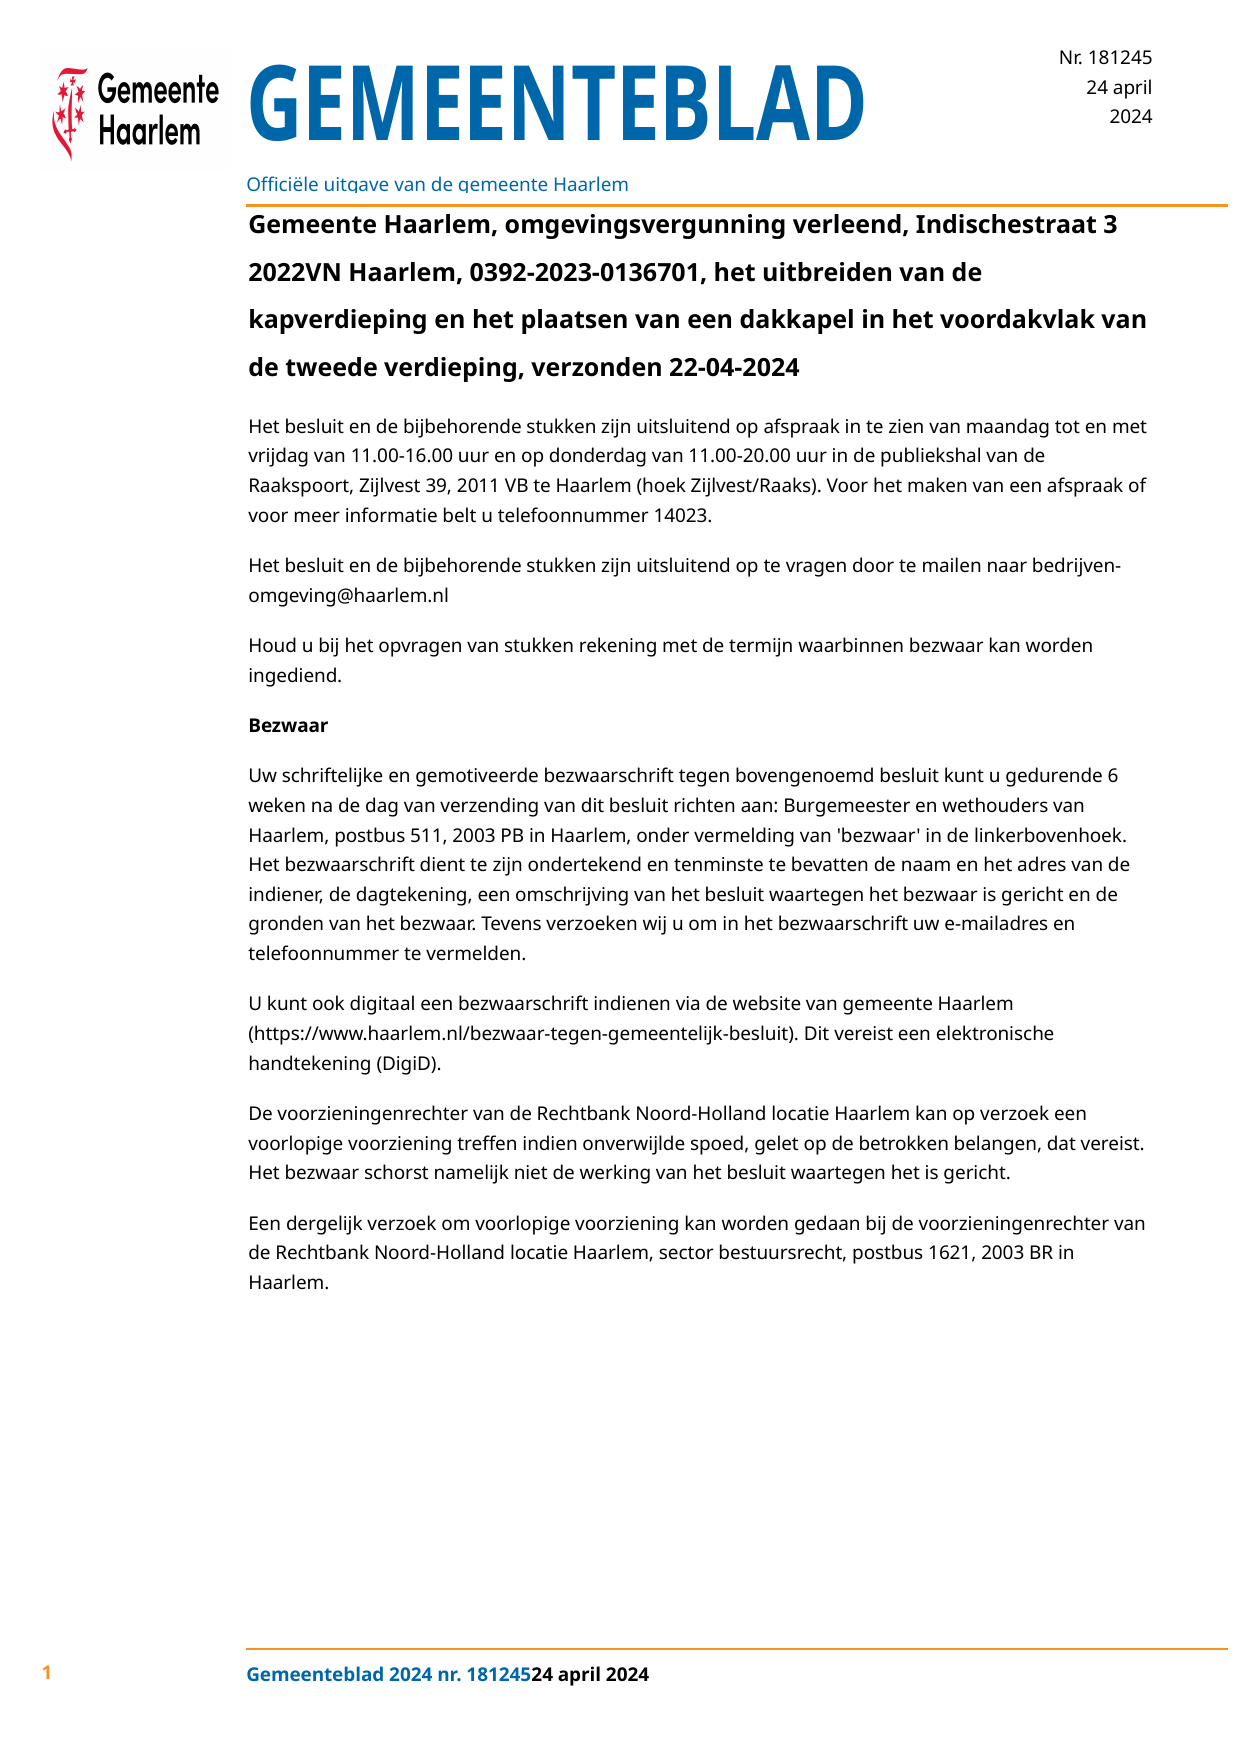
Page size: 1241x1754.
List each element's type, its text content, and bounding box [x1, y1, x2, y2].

picture [41, 47, 231, 172]
text Bezwaar [248, 712, 1152, 738]
text Het besluit en de bijbehorende stukken zijn uitsluitend op te vragen door te mailen naar bedrijven-omgeving@haarlem.nl [248, 552, 1152, 608]
text U kunt ook digitaal een bezwaarschrift indienen via de website van gemeente Haarlem (https://www.haarlem.nl/bezwaar-tegen-gemeentelijk-besluit). Dit vereist een elektronische handtekening (DigiD). [248, 991, 1152, 1076]
text Het besluit en de bijbehorende stukken zijn uitsluitend op afspraak in te zien van maandag tot en met vrijdag van 11.00-16.00 uur en op donderdag van 11.00-20.00 uur in de publiekshal van de Raakspoort, Zijlvest 39, 2011 VB te Haarlem (hoek Zijlvest/Raaks). Voor het maken van een afspraak of voor meer informatie belt u telefoonnummer 14023. [248, 413, 1152, 528]
text De voorzieningenrechter van de Rechtbank Noord-Holland locatie Haarlem kan op verzoek een voorlopige voorziening treffen indien onverwijlde spoed, gelet op de betrokken belangen, dat vereist. Het bezwaar schorst namelijk niet de werking van het besluit waartegen het is gericht. [248, 1100, 1152, 1185]
text Houd u bij het opvragen van stukken rekening met de termijn waarbinnen bezwaar kan worden ingediend. [248, 632, 1152, 688]
text Gemeente Haarlem, omgevingsvergunning verleend, Indischestraat 3 2022VN Haarlem, 0392-2023-0136701, het uitbreiden van de kapverdieping en het plaatsen van een dakkapel in het voordakvlak van de tweede verdieping, verzonden 22-04-2024 [248, 207, 1152, 384]
text Uw schriftelijke en gemotiveerde bezwaarschrift tegen bovengenoemd besluit kunt u gedurende 6 weken na de dag van verzending van dit besluit richten aan: Burgemeester en wethouders van Haarlem, postbus 511, 2003 PB in Haarlem, onder vermelding van 'bezwaar' in de linkerbovenhoek. Het bezwaarschrift dient te zijn ondertekend en tenminste te bevatten de naam en het adres van de indiener, de dagtekening, een omschrijving van het besluit waartegen het bezwaar is gericht en de gronden van het bezwaar. Tevens verzoeken wij u om in het bezwaarschrift uw e-mailadres en telefoonnummer te vermelden. [248, 763, 1152, 966]
text Een dergelijk verzoek om voorlopige voorziening kan worden gedaan bij de voorzieningenrechter van de Rechtbank Noord-Holland locatie Haarlem, sector bestuursrecht, postbus 1621, 2003 BR in Haarlem. [248, 1210, 1152, 1295]
